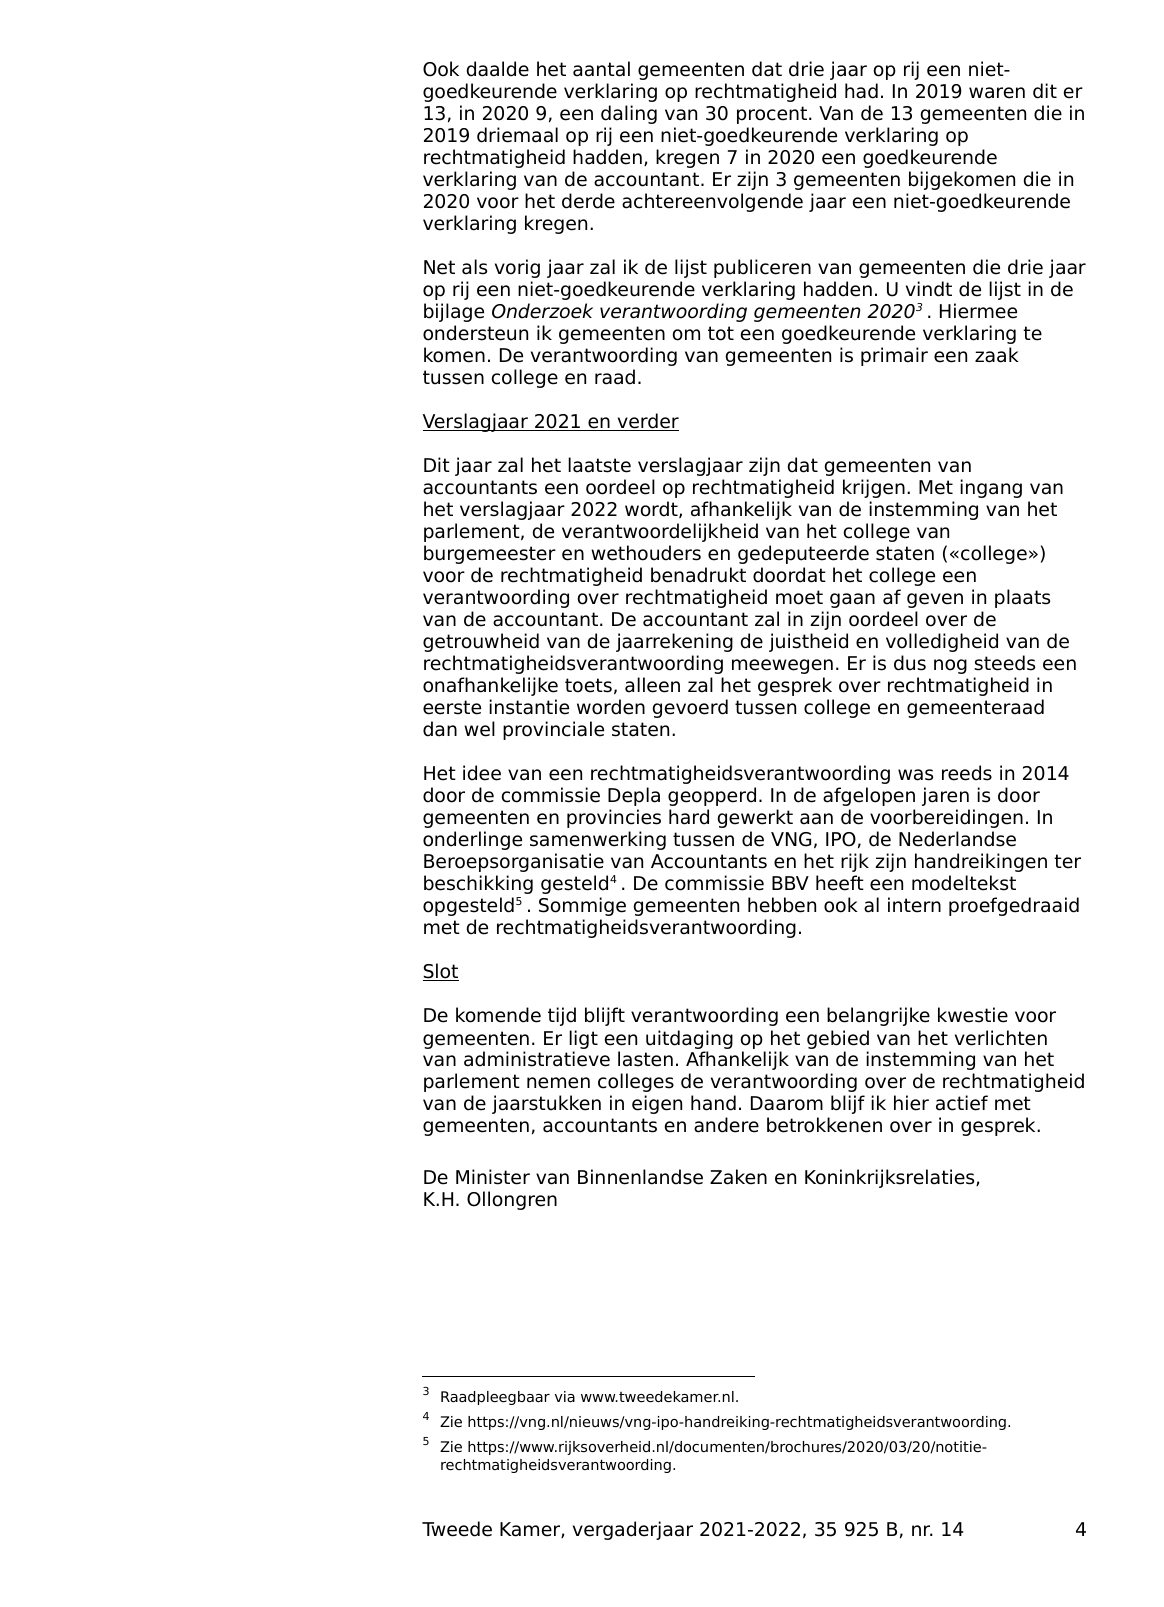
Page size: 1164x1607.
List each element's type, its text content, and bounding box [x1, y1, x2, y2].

text Zie https://vng.nl/nieuws/vng-ipo-handreiking-rechtmatigheidsverantwoording. [422, 1410, 1087, 1432]
text Het idee van een rechtmatigheidsverantwoording was reeds in 2014 door de commissie Depla geopperd. In de afgelopen jaren is door gemeenten en provincies hard gewerkt aan de voorbereidingen. In onderlinge samenwerking tussen de VNG, IPO, de Nederlandse Beroepsorganisatie van Accountants en het rijk zijn handreikingen ter beschikking gesteld. De commissie BBV heeft een modeltekst opgesteld. Sommige gemeenten hebben ook al intern proefgedraaid met de rechtmatigheidsverantwoording. [422, 763, 1087, 939]
text De komende tijd blijft verantwoording een belangrijke kwestie voor gemeenten. Er ligt een uitdaging op het gebied van het verlichten van administratieve lasten. Afhankelijk van de instemming van het parlement nemen colleges de verantwoording over de rechtmatigheid van de jaarstukken in eigen hand. Daarom blijf ik hier actief met gemeenten, accountants en andere betrokkenen over in gesprek. [422, 1005, 1087, 1137]
text Net als vorig jaar zal ik de lijst publiceren van gemeenten die drie jaar op rij een niet-goedkeurende verklaring hadden. U vindt de lijst in de bijlage Onderzoek verantwoording gemeenten 2020. Hiermee ondersteun ik gemeenten om tot een goedkeurende verklaring te komen. De verantwoording van gemeenten is primair een zaak tussen college en raad. [422, 257, 1087, 389]
text De Minister van Binnenlandse Zaken en Koninkrijksrelaties, K.H. Ollongren [422, 1167, 1087, 1211]
text Dit jaar zal het laatste verslagjaar zijn dat gemeenten van accountants een oordeel op rechtmatigheid krijgen. Met ingang van het verslagjaar 2022 wordt, afhankelijk van de instemming van het parlement, de verantwoordelijkheid van het college van burgemeester en wethouders en gedeputeerde staten («college») voor de rechtmatigheid benadrukt doordat het college een verantwoording over rechtmatigheid moet gaan af geven in plaats van de accountant. De accountant zal in zijn oordeel over de getrouwheid van de jaarrekening de juistheid en volledigheid van de rechtmatigheidsverantwoording meewegen. Er is dus nog steeds een onafhankelijke toets, alleen zal het gesprek over rechtmatigheid in eerste instantie worden gevoerd tussen college en gemeenteraad dan wel provinciale staten. [422, 455, 1087, 741]
text Zie https://www.rijksoverheid.nl/documenten/brochures/2020/03/20/notitie-rechtmatigheidsverantwoording. [422, 1435, 1087, 1474]
subtitle Slot [422, 961, 1087, 983]
text Ook daalde het aantal gemeenten dat drie jaar op rij een niet-goedkeurende verklaring op rechtmatigheid had. In 2019 waren dit er 13, in 2020 9, een daling van 30 procent. Van de 13 gemeenten die in 2019 driemaal op rij een niet-goedkeurende verklaring op rechtmatigheid hadden, kregen 7 in 2020 een goedkeurende verklaring van de accountant. Er zijn 3 gemeenten bijgekomen die in 2020 voor het derde achtereenvolgende jaar een niet-goedkeurende verklaring kregen. [422, 59, 1087, 235]
subtitle Verslagjaar 2021 en verder [422, 411, 1087, 433]
text Raadpleegbaar via www.tweedekamer.nl. [422, 1385, 1087, 1407]
